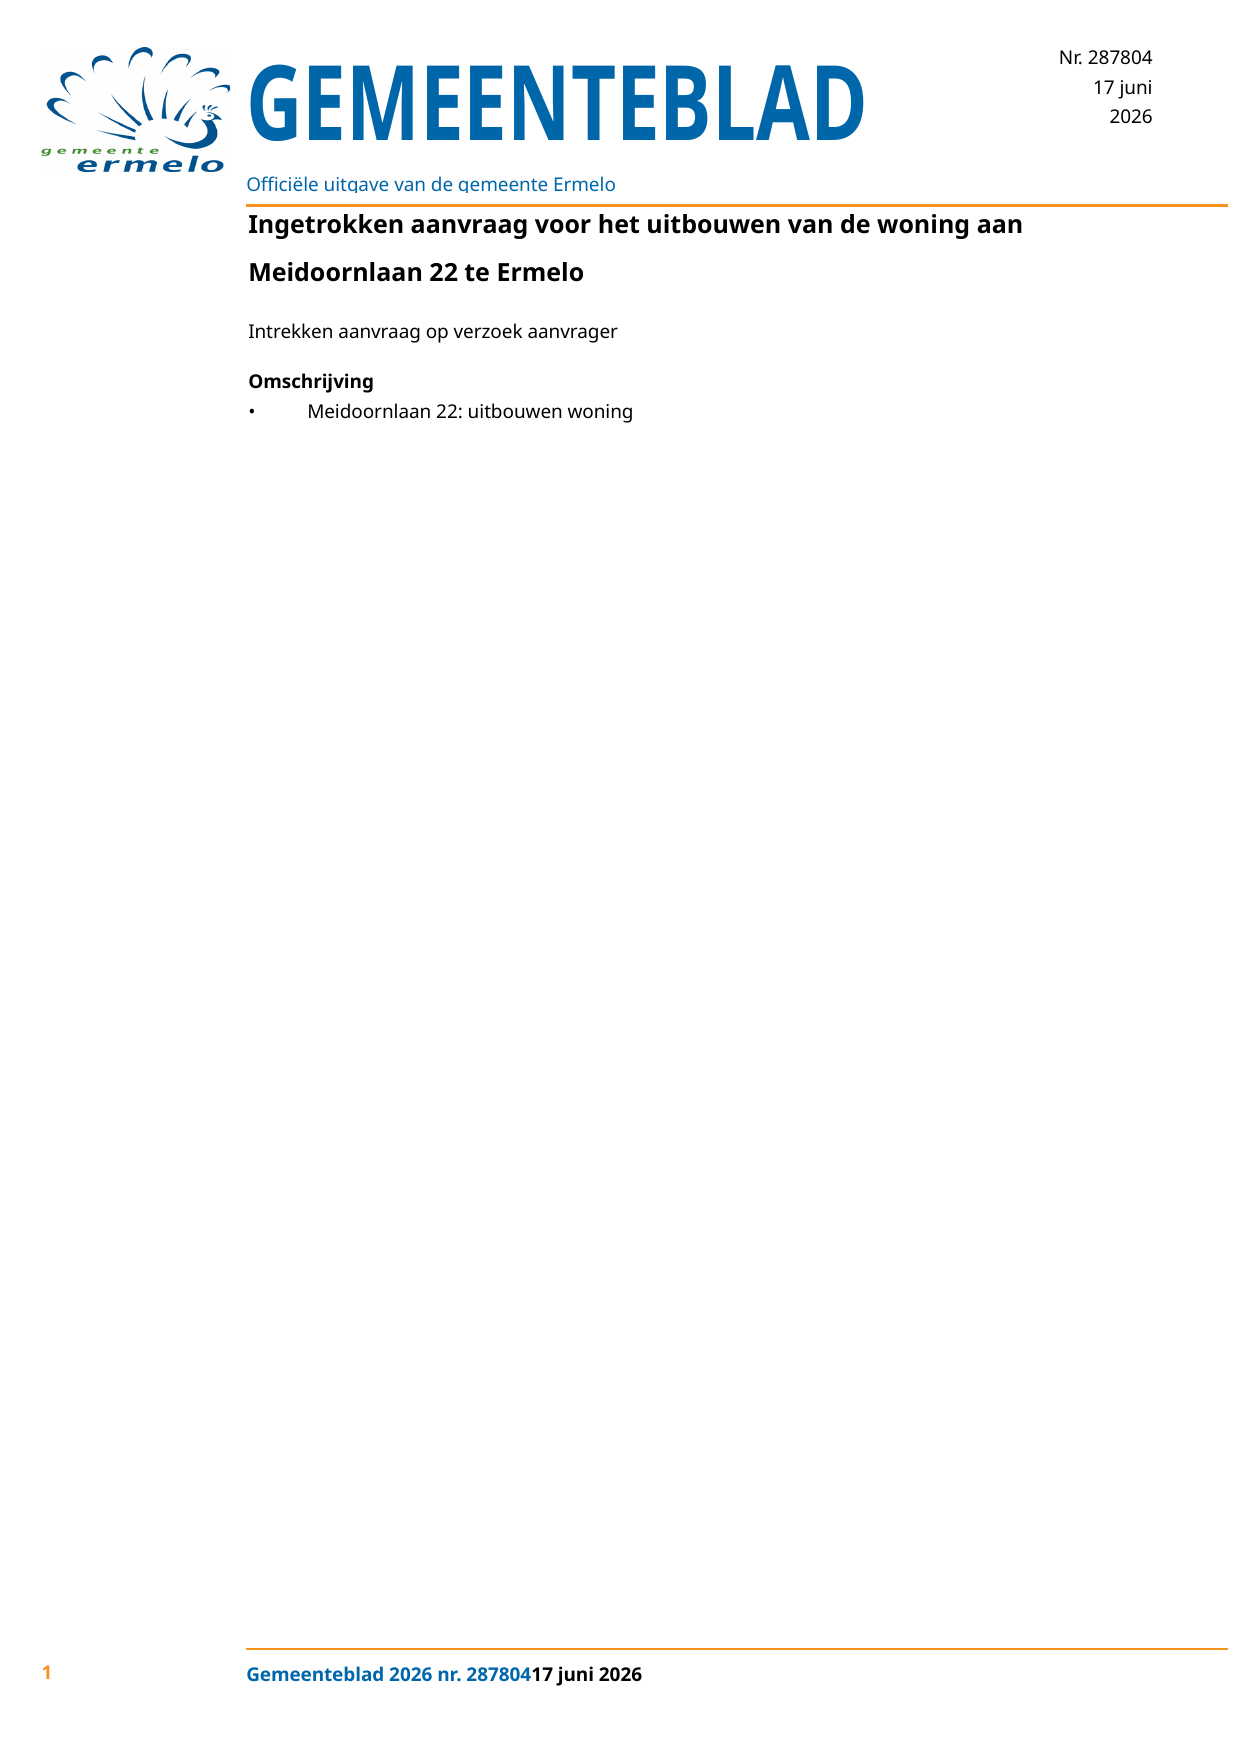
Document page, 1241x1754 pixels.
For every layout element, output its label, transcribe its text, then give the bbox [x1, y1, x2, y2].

text Ingetrokken aanvraag voor het uitbouwen van de woning aan Meidoornlaan 22 te Ermelo [248, 207, 1152, 288]
picture [41, 47, 231, 172]
list Meidoornlaan 22: uitbouwen woning [248, 398, 1152, 424]
text Intrekken aanvraag op verzoek aanvrager [248, 318, 1152, 344]
text Omschrijving [248, 368, 1152, 394]
